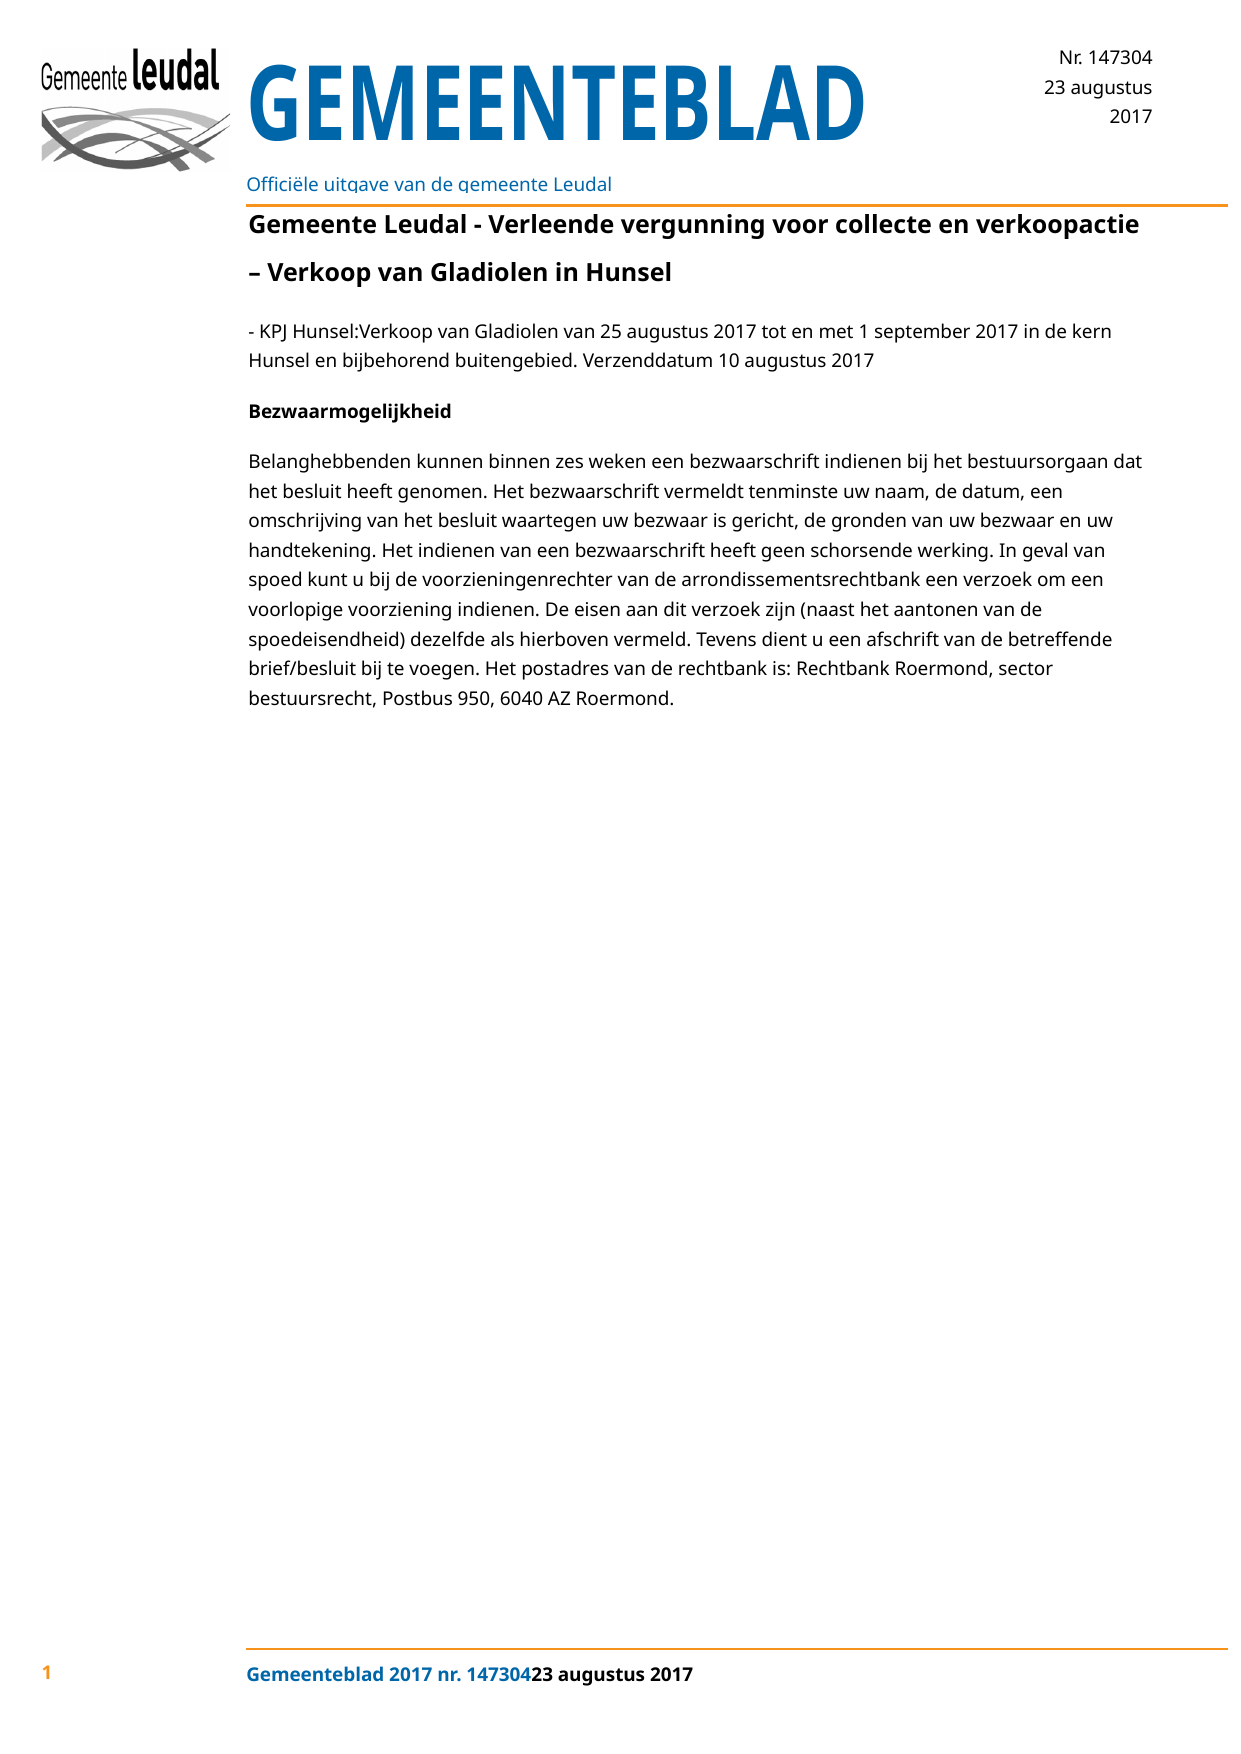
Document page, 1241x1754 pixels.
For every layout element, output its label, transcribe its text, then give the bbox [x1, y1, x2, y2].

picture [41, 47, 231, 172]
text Bezwaarmogelijkheid [248, 398, 1152, 424]
text Gemeente Leudal - Verleende vergunning voor collecte en verkoopactie – Verkoop van Gladiolen in Hunsel [248, 207, 1152, 288]
text - KPJ Hunsel:Verkoop van Gladiolen van 25 augustus 2017 tot en met 1 september 2017 in de kern Hunsel en bijbehorend buitengebied. Verzenddatum 10 augustus 2017 [248, 318, 1152, 373]
text Belanghebbenden kunnen binnen zes weken een bezwaarschrift indienen bij het bestuursorgaan dat het besluit heeft genomen. Het bezwaarschrift vermeldt tenminste uw naam, de datum, een omschrijving van het besluit waartegen uw bezwaar is gericht, de gronden van uw bezwaar en uw handtekening. Het indienen van een bezwaarschrift heeft geen schorsende werking. In geval van spoed kunt u bij de voorzieningenrechter van de arrondissementsrechtbank een verzoek om een voorlopige voorziening indienen. De eisen aan dit verzoek zijn (naast het aantonen van de spoedeisendheid) dezelfde als hierboven vermeld. Tevens dient u een afschrift van de betreffende brief/besluit bij te voegen. Het postadres van de rechtbank is: Rechtbank Roermond, sector bestuursrecht, Postbus 950, 6040 AZ Roermond. [248, 448, 1152, 711]
